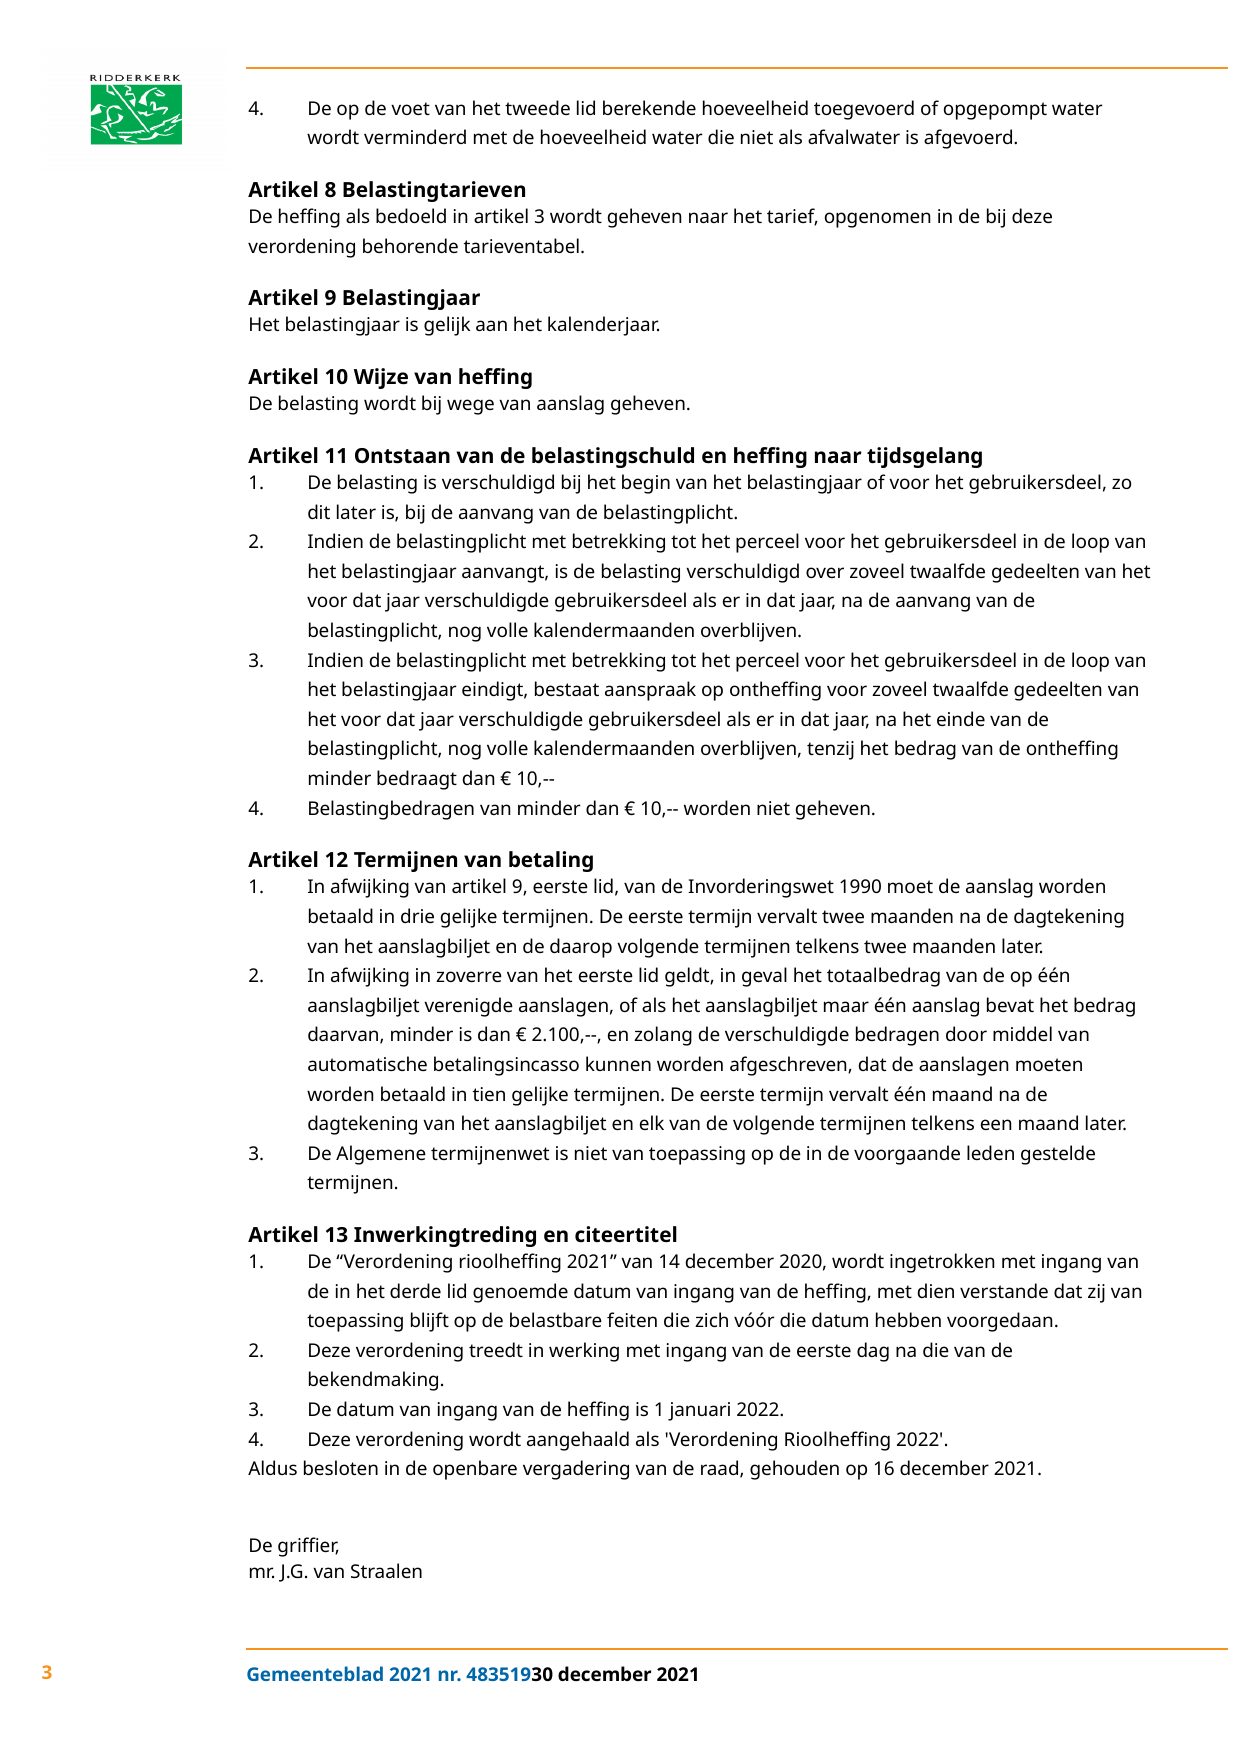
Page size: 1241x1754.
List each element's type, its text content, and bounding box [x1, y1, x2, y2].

text Artikel 12 Termijnen van betaling [248, 845, 1152, 874]
list Deze verordening wordt aangehaald als 'Verordening Rioolheffing 2022'. [248, 1426, 1152, 1452]
picture [41, 47, 231, 172]
list In afwijking in zoverre van het eerste lid geldt, in geval het totaalbedrag van de op één aanslagbiljet verenigde aanslagen, of als het aanslagbiljet maar één aanslag bevat het bedrag daarvan, minder is dan € 2.100,--, en zolang de verschuldigde bedragen door middel van automatische betalingsincasso kunnen worden afgeschreven, dat de aanslagen moeten worden betaald in tien gelijke termijnen. De eerste termijn vervalt één maand na de dagtekening van het aanslagbiljet en elk van de volgende termijnen telkens een maand later. [248, 962, 1152, 1136]
text Artikel 11 Ontstaan van de belastingschuld en heffing naar tijdsgelang [248, 441, 1152, 469]
list In afwijking van artikel 9, eerste lid, van de Invorderingswet 1990 moet de aanslag worden betaald in drie gelijke termijnen. De eerste termijn vervalt twee maanden na de dagtekening van het aanslagbiljet en de daarop volgende termijnen telkens twee maanden later. [248, 874, 1152, 958]
text De griffier, [248, 1533, 1152, 1558]
list Deze verordening treedt in werking met ingang van de eerste dag na die van de bekendmaking. [248, 1337, 1152, 1392]
text De heffing als bedoeld in artikel 3 wordt geheven naar het tarief, opgenomen in de bij deze verordening behorende tarieventabel. [248, 203, 1152, 258]
list Belastingbedragen van minder dan € 10,-- worden niet geheven. [248, 795, 1152, 821]
list Indien de belastingplicht met betrekking tot het perceel voor het gebruikersdeel in de loop van het belastingjaar aanvangt, is de belasting verschuldigd over zoveel twaalfde gedeelten van het voor dat jaar verschuldigde gebruikersdeel als er in dat jaar, na de aanvang van de belastingplicht, nog volle kalendermaanden overblijven. [248, 528, 1152, 643]
text mr. J.G. van Straalen [248, 1558, 1152, 1584]
text Aldus besloten in de openbare vergadering van de raad, gehouden op 16 december 2021. [248, 1455, 1152, 1481]
text Artikel 9 Belastingjaar [248, 283, 1152, 312]
list Indien de belastingplicht met betrekking tot het perceel voor het gebruikersdeel in de loop van het belastingjaar eindigt, bestaat aanspraak op ontheffing voor zoveel twaalfde gedeelten van het voor dat jaar verschuldigde gebruikersdeel als er in dat jaar, na het einde van de belastingplicht, nog volle kalendermaanden overblijven, tenzij het bedrag van de ontheffing minder bedraagt dan € 10,-- [248, 647, 1152, 791]
text Artikel 13 Inwerkingtreding en citeertitel [248, 1220, 1152, 1248]
text Het belastingjaar is gelijk aan het kalenderjaar. [248, 312, 1152, 337]
text Artikel 8 Belastingtarieven [248, 175, 1152, 203]
list De “Verordening rioolheffing 2021” van 14 december 2020, wordt ingetrokken met ingang van de in het derde lid genoemde datum van ingang van de heffing, met dien verstande dat zij van toepassing blijft op de belastbare feiten die zich vóór die datum hebben voorgedaan. [248, 1248, 1152, 1333]
list De datum van ingang van de heffing is 1 januari 2022. [248, 1396, 1152, 1422]
list De Algemene termijnenwet is niet van toepassing op de in de voorgaande leden gestelde termijnen. [248, 1140, 1152, 1195]
list De belasting is verschuldigd bij het begin van het belastingjaar of voor het gebruikersdeel, zo dit later is, bij de aanvang van de belastingplicht. [248, 469, 1152, 525]
text Artikel 10 Wijze van heffing [248, 362, 1152, 391]
text De belasting wordt bij wege van aanslag geheven. [248, 391, 1152, 416]
list De op de voet van het tweede lid berekende hoeveelheid toegevoerd of opgepompt water wordt verminderd met de hoeveelheid water die niet als afvalwater is afgevoerd. [248, 95, 1152, 150]
